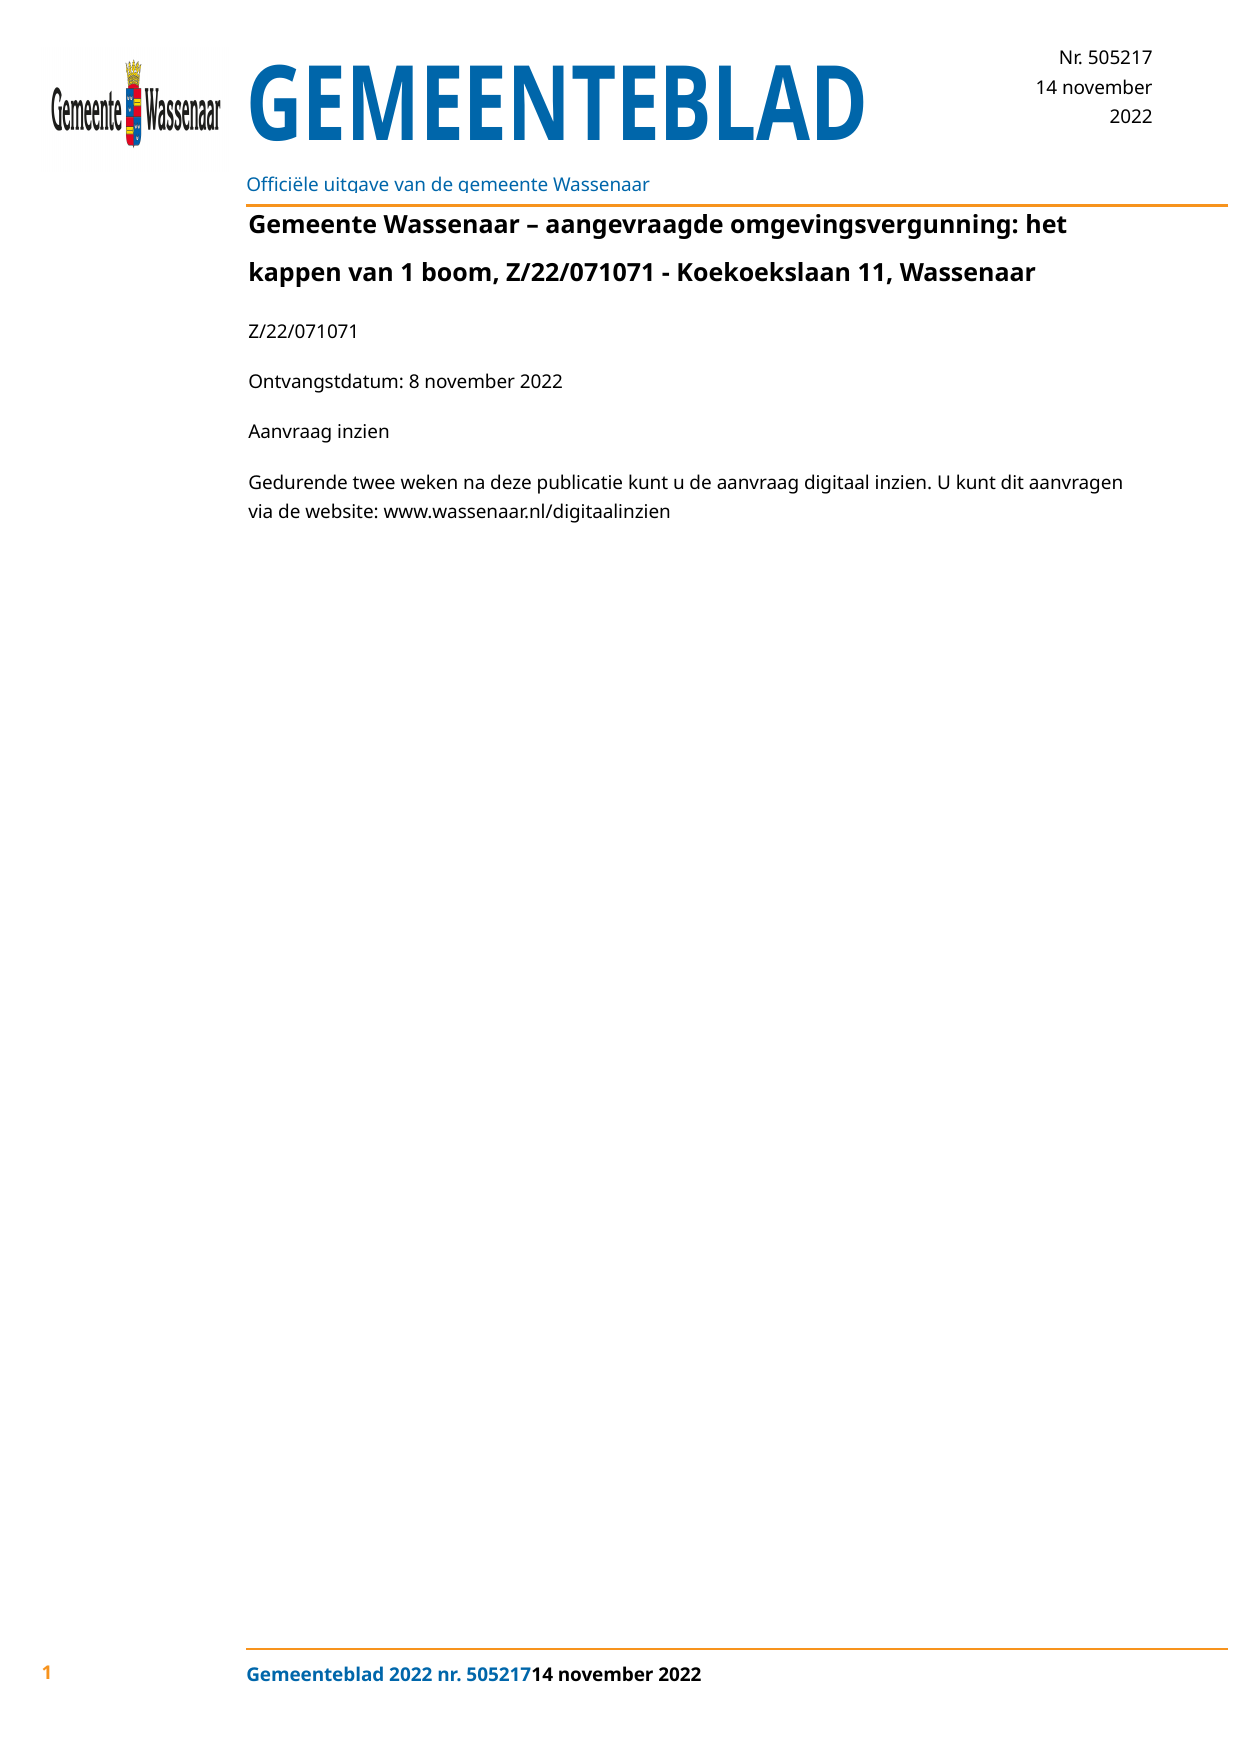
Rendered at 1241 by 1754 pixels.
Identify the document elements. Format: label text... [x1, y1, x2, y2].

picture [41, 47, 231, 172]
text Gemeente Wassenaar – aangevraagde omgevingsvergunning: het kappen van 1 boom, Z/22/071071 - Koekoekslaan 11, Wassenaar [248, 207, 1152, 288]
text Gedurende twee weken na deze publicatie kunt u de aanvraag digitaal inzien. U kunt dit aanvragen via de website: www.wassenaar.nl/digitaalinzien [248, 469, 1152, 524]
text Ontvangstdatum: 8 november 2022 [248, 368, 1152, 394]
text Aanvraag inzien [248, 419, 1152, 444]
text Z/22/071071 [248, 318, 1152, 344]
